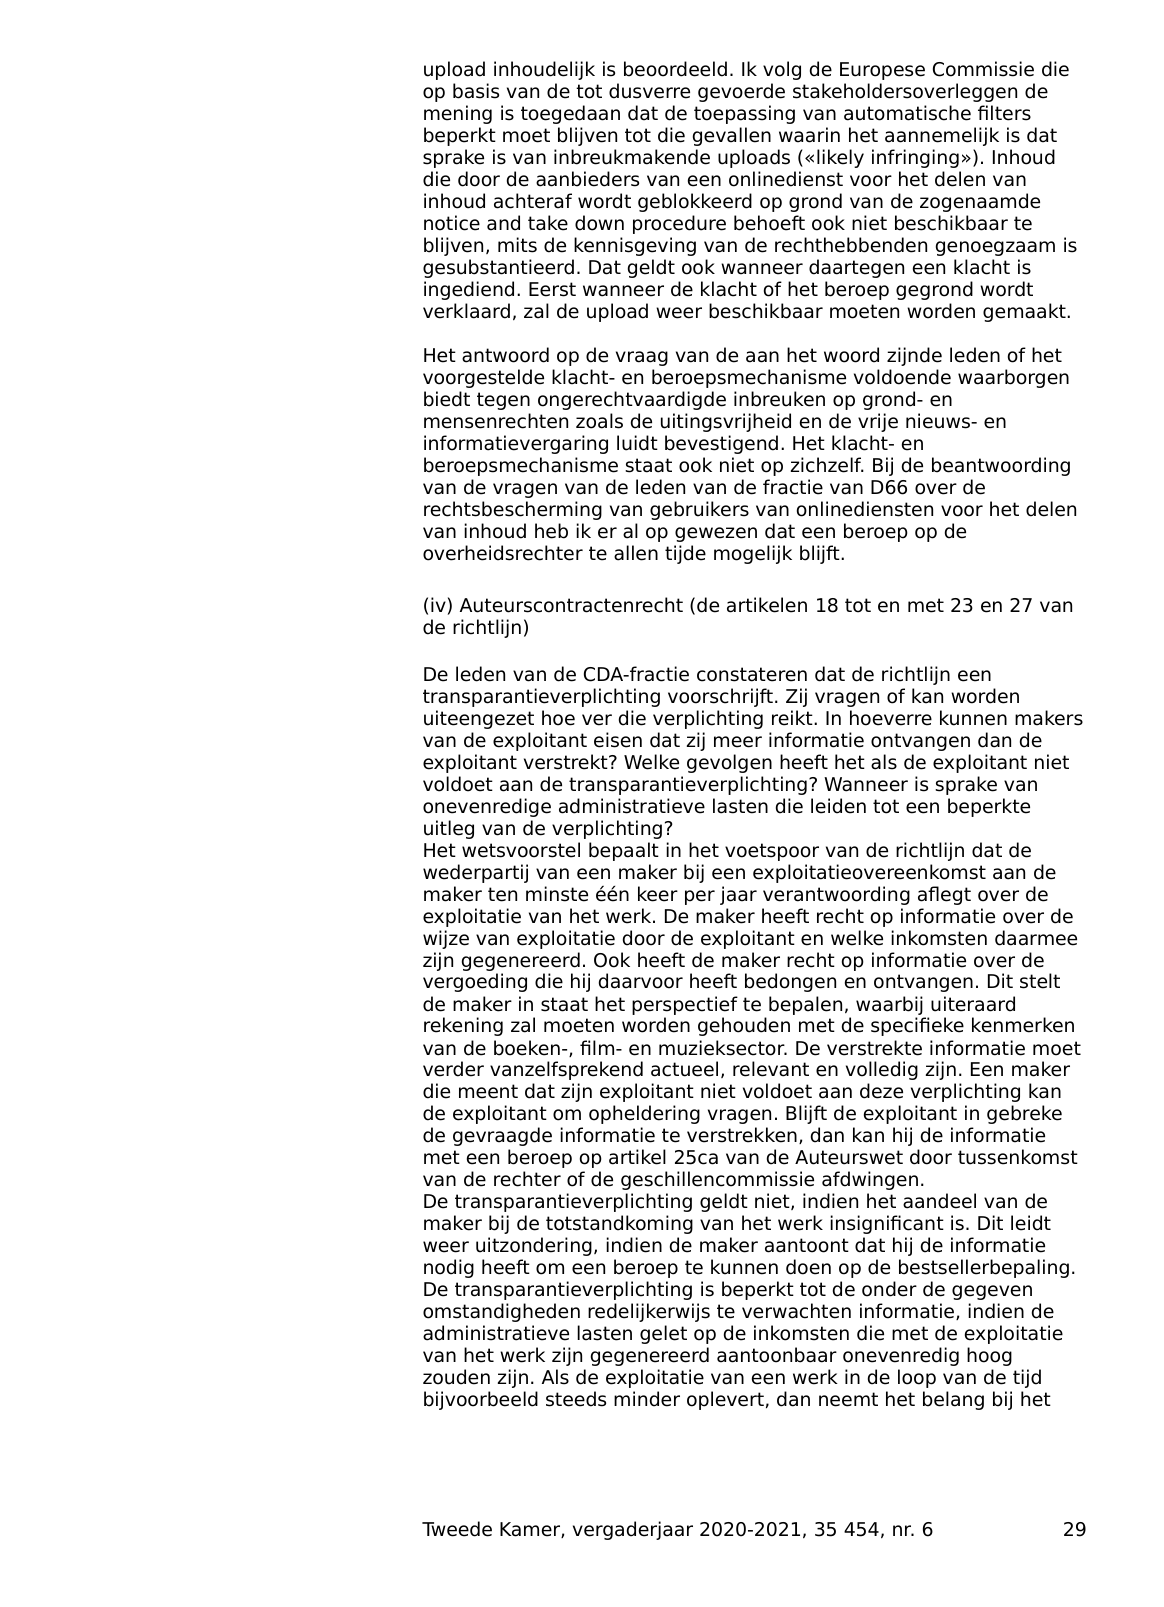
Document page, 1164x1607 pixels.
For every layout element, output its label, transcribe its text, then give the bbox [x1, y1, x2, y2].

subtitle (iv) Auteurscontractenrecht (de artikelen 18 tot en met 23 en 27 van de richtlijn) [422, 595, 1087, 639]
text De leden van de CDA-fractie constateren dat de richtlijn een transparantieverplichting voorschrijft. Zij vragen of kan worden uiteengezet hoe ver die verplichting reikt. In hoeverre kunnen makers van de exploitant eisen dat zij meer informatie ontvangen dan de exploitant verstrekt? Welke gevolgen heeft het als de exploitant niet voldoet aan de transparantieverplichting? Wanneer is sprake van onevenredige administratieve lasten die leiden tot een beperkte uitleg van de verplichting? [422, 664, 1087, 839]
text Het antwoord op de vraag van de aan het woord zijnde leden of het voorgestelde klacht- en beroepsmechanisme voldoende waarborgen biedt tegen ongerechtvaardigde inbreuken op grond- en mensenrechten zoals de uitingsvrijheid en de vrije nieuws- en informatievergaring luidt bevestigend. Het klacht- en beroepsmechanisme staat ook niet op zichzelf. Bij de beantwoording van de vragen van de leden van de fractie van D66 over de rechtsbescherming van gebruikers van onlinediensten voor het delen van inhoud heb ik er al op gewezen dat een beroep op de overheidsrechter te allen tijde mogelijk blijft. [422, 345, 1087, 565]
text De transparantieverplichting geldt niet, indien het aandeel van de maker bij de totstandkoming van het werk insignificant is. Dit leidt weer uitzondering, indien de maker aantoont dat hij de informatie nodig heeft om een beroep te kunnen doen op de bestsellerbepaling. De transparantieverplichting is beperkt tot de onder de gegeven omstandigheden redelijkerwijs te verwachten informatie, indien de administratieve lasten gelet op de inkomsten die met de exploitatie van het werk zijn gegenereerd aantoonbaar onevenredig hoog zouden zijn. Als de exploitatie van een werk in de loop van de tijd bijvoorbeeld steeds minder oplevert, dan neemt het belang bij het [422, 1191, 1087, 1411]
text Het wetsvoorstel bepaalt in het voetspoor van de richtlijn dat de wederpartij van een maker bij een exploitatieovereenkomst aan de maker ten minste één keer per jaar verantwoording aflegt over de exploitatie van het werk. De maker heeft recht op informatie over de wijze van exploitatie door de exploitant en welke inkomsten daarmee zijn gegenereerd. Ook heeft de maker recht op informatie over de vergoeding die hij daarvoor heeft bedongen en ontvangen. Dit stelt de maker in staat het perspectief te bepalen, waarbij uiteraard rekening zal moeten worden gehouden met de specifieke kenmerken van de boeken-, film- en muzieksector. De verstrekte informatie moet verder vanzelfsprekend actueel, relevant en volledig zijn. Een maker die meent dat zijn exploitant niet voldoet aan deze verplichting kan de exploitant om opheldering vragen. Blijft de exploitant in gebreke de gevraagde informatie te verstrekken, dan kan hij de informatie met een beroep op artikel 25ca van de Auteurswet door tussenkomst van de rechter of de geschillencommissie afdwingen. [422, 839, 1087, 1191]
text upload inhoudelijk is beoordeeld. Ik volg de Europese Commissie die op basis van de tot dusverre gevoerde stakeholdersoverleggen de mening is toegedaan dat de toepassing van automatische filters beperkt moet blijven tot die gevallen waarin het aannemelijk is dat sprake is van inbreukmakende uploads («likely infringing»). Inhoud die door de aanbieders van een onlinedienst voor het delen van inhoud achteraf wordt geblokkeerd op grond van de zogenaamde notice and take down procedure behoeft ook niet beschikbaar te blijven, mits de kennisgeving van de rechthebbenden genoegzaam is gesubstantieerd. Dat geldt ook wanneer daartegen een klacht is ingediend. Eerst wanneer de klacht of het beroep gegrond wordt verklaard, zal de upload weer beschikbaar moeten worden gemaakt. [422, 59, 1087, 323]
